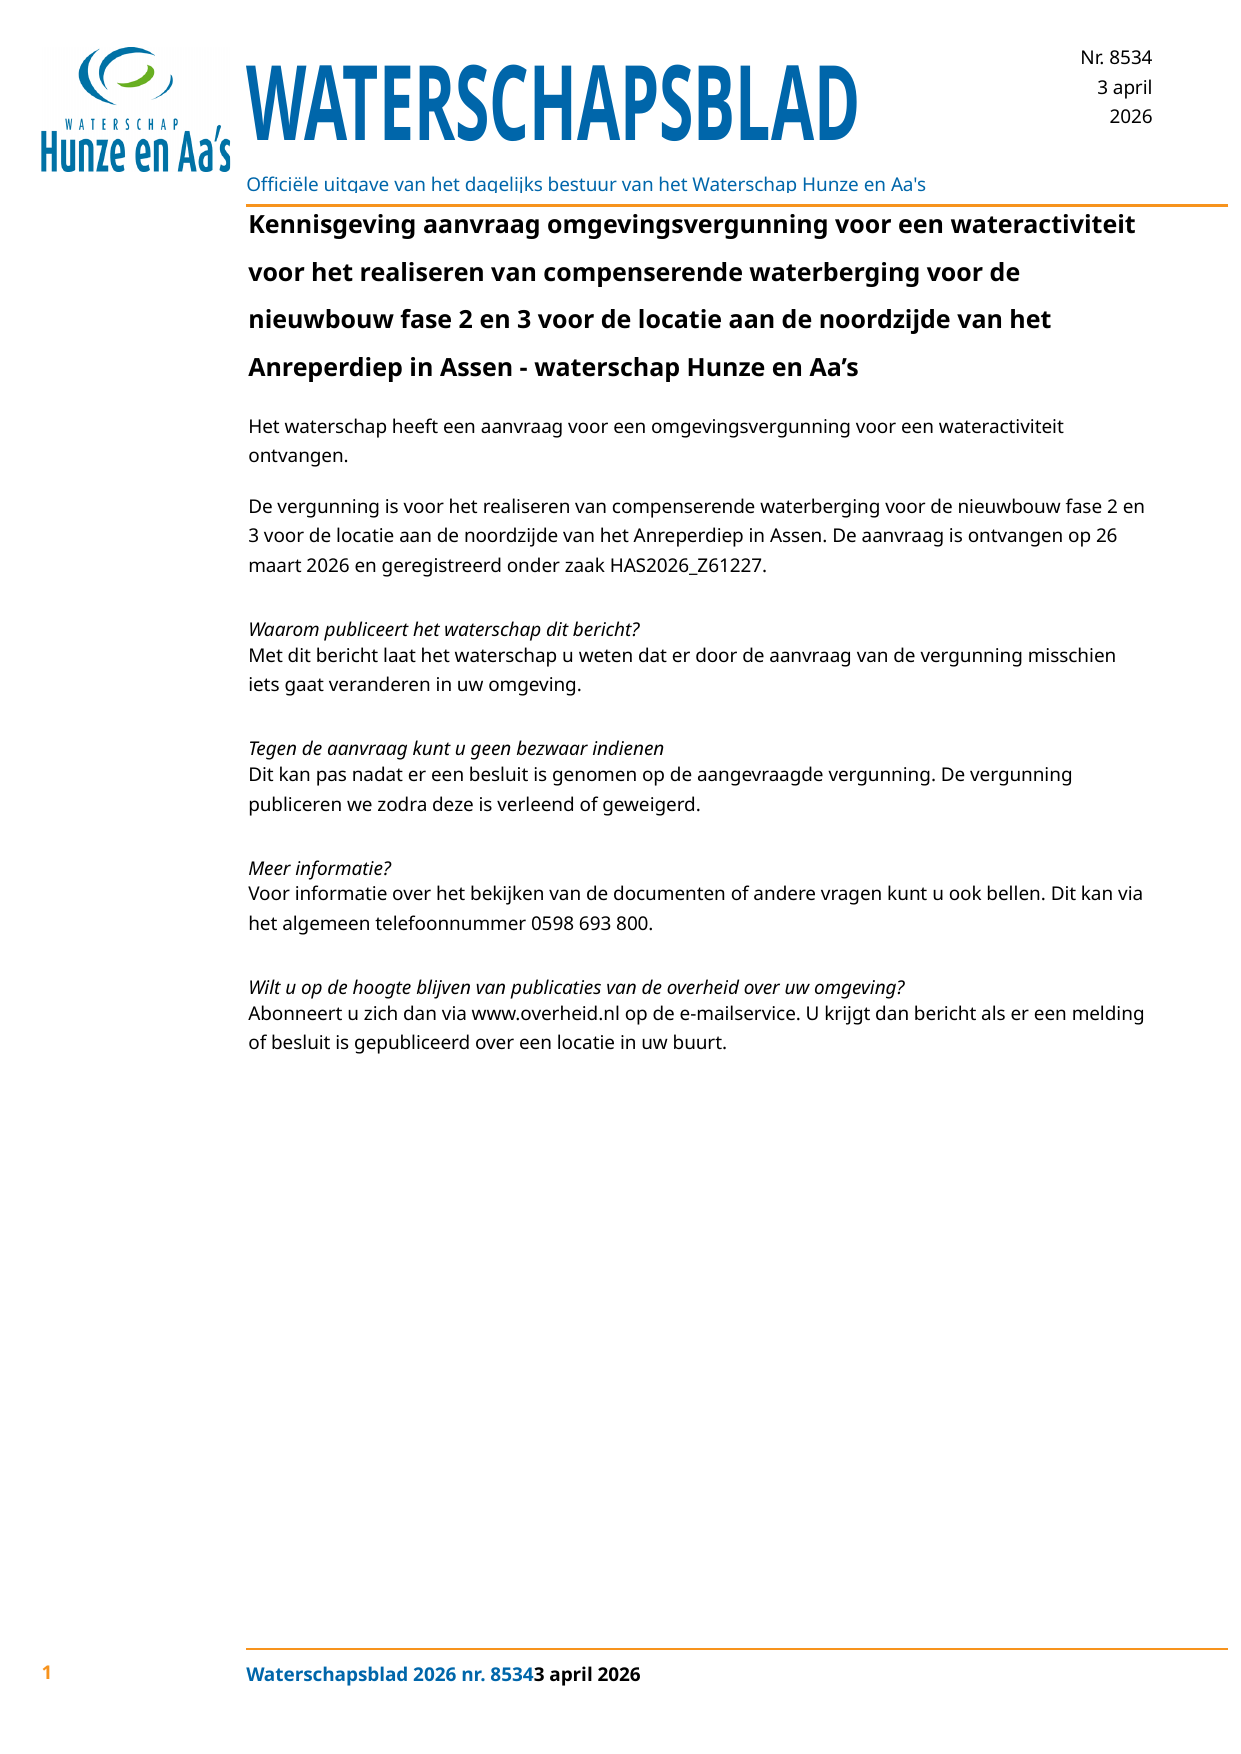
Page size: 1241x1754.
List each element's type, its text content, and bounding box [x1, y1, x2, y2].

text Dit kan pas nadat er een besluit is genomen op de aangevraagde vergunning. De vergunning publiceren we zodra deze is verleend of geweigerd. [248, 761, 1152, 817]
picture [41, 47, 231, 172]
text Met dit bericht laat het waterschap u weten dat er door de aanvraag van de vergunning misschien iets gaat veranderen in uw omgeving. [248, 642, 1152, 697]
text Meer informatie? [248, 855, 1152, 881]
text Wilt u op de hoogte blijven van publicaties van de overheid over uw omgeving? [248, 974, 1152, 1000]
text Kennisgeving aanvraag omgevingsvergunning voor een wateractiviteit voor het realiseren van compenserende waterberging voor de nieuwbouw fase 2 en 3 voor de locatie aan de noordzijde van het Anreperdiep in Assen - waterschap Hunze en Aa’s [248, 207, 1152, 384]
text Waarom publiceert het waterschap dit bericht? [248, 616, 1152, 642]
picture [226, 145, 231, 156]
text Het waterschap heeft een aanvraag voor een omgevingsvergunning voor een wateractiviteit ontvangen. [248, 413, 1152, 468]
picture [183, 163, 191, 172]
text De vergunning is voor het realiseren van compenserende waterberging voor de nieuwbouw fase 2 en 3 voor de locatie aan de noordzijde van het Anreperdiep in Assen. De aanvraag is ontvangen op 26 maart 2026 en geregistreerd onder zaak HAS2026_Z61227. [248, 493, 1152, 578]
text Voor informatie over het bekijken van de documenten of andere vragen kunt u ook bellen. Dit kan via het algemeen telefoonnummer 0598 693 800. [248, 881, 1152, 936]
text Abonneert u zich dan via www.overheid.nl op de e-mailservice. U krijgt dan bericht als er een melding of besluit is gepubliceerd over een locatie in uw buurt. [248, 1000, 1152, 1055]
text Tegen de aanvraag kunt u geen bezwaar indienen [248, 736, 1152, 761]
picture [47, 154, 51, 172]
